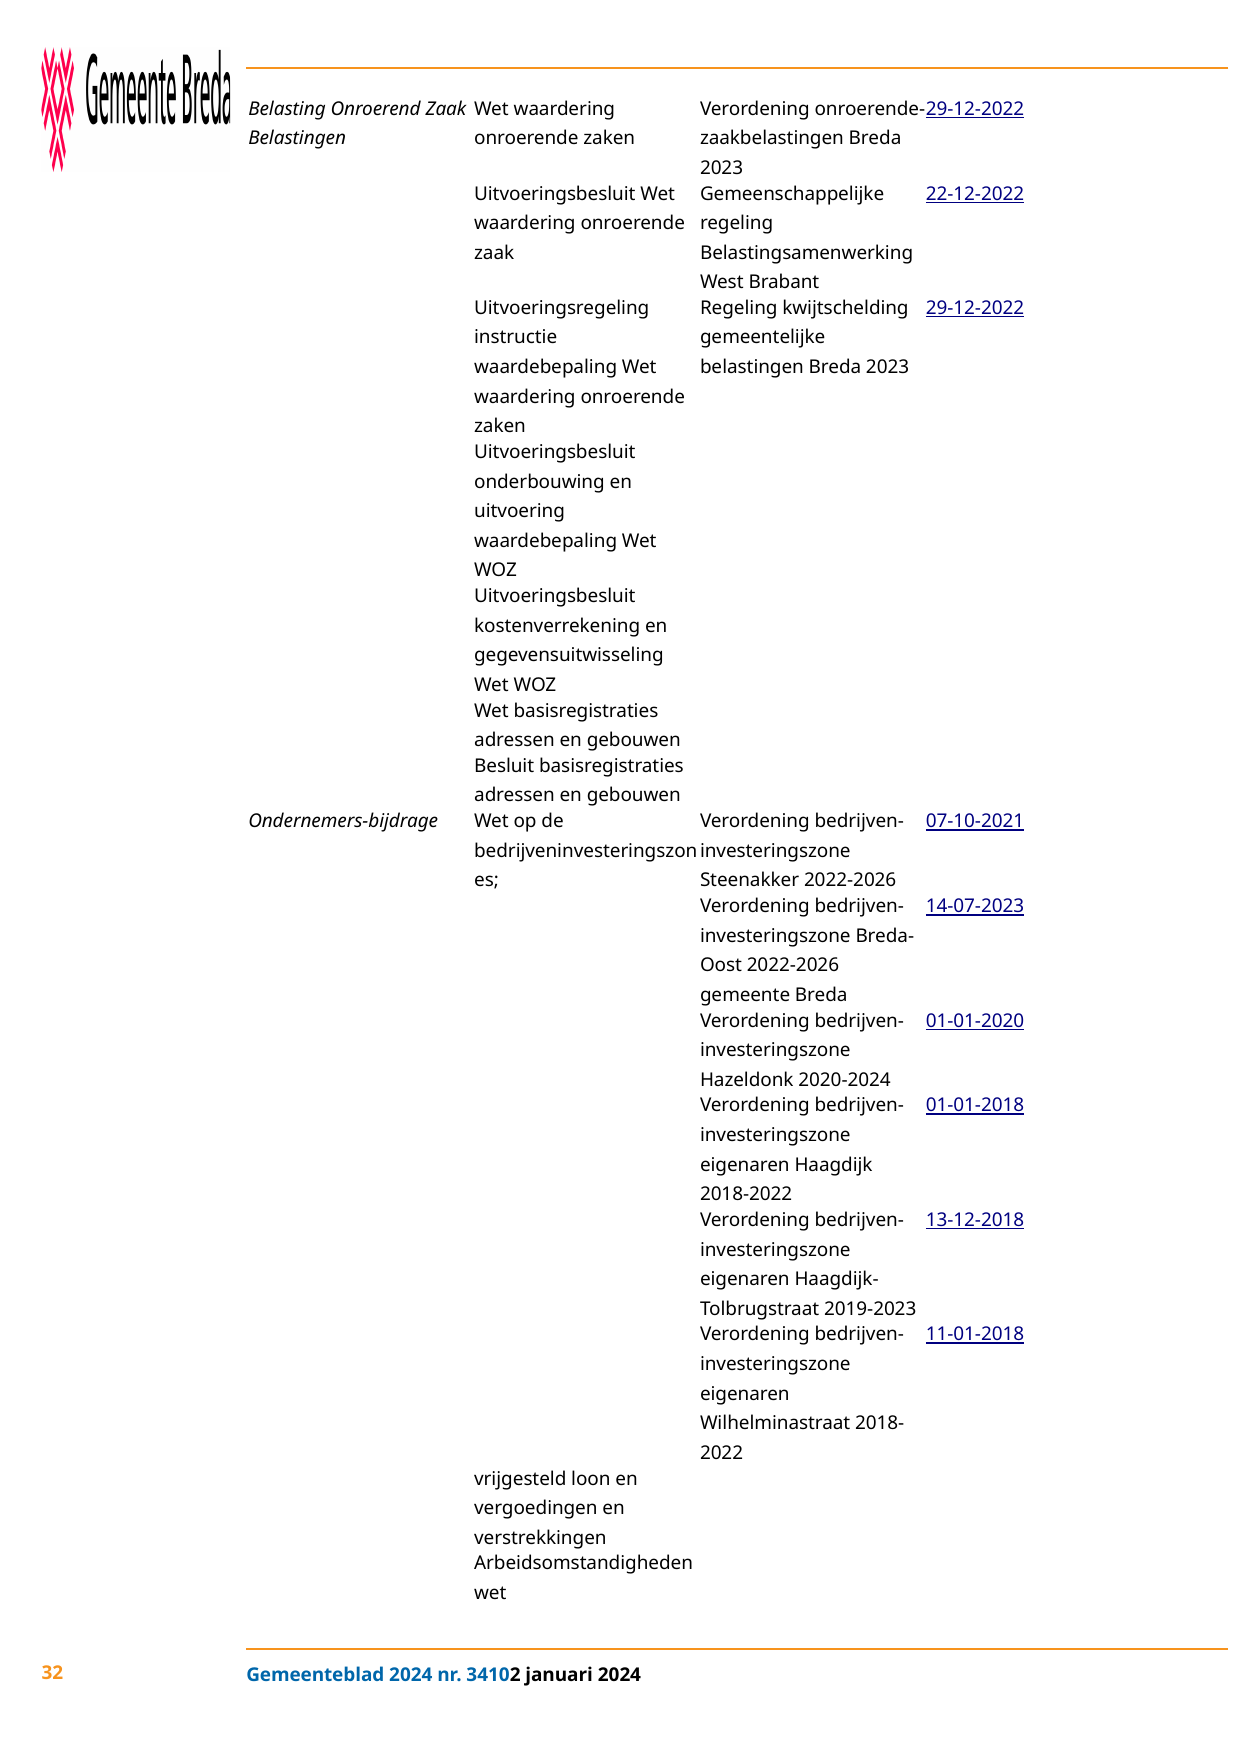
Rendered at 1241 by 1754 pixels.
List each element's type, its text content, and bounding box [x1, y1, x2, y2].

table_cell [248, 892, 474, 1007]
table_cell 11-01-2018 [926, 1321, 1152, 1465]
table_cell [248, 1092, 474, 1206]
table_cell Verordening bedrijven-investeringszone eigenaren Haagdijk-Tolbrugstraat 2019-2023 [700, 1206, 926, 1321]
table_cell [248, 697, 474, 752]
table_cell 01-01-2018 [926, 1092, 1152, 1206]
table_cell [248, 294, 474, 438]
table_cell [926, 752, 1152, 807]
table_cell [248, 752, 474, 807]
table_cell [700, 582, 926, 697]
table_cell Uitvoeringsbesluit onderbouwing en uitvoering waardebepaling Wet WOZ [474, 438, 700, 582]
table_cell [926, 438, 1152, 582]
table_cell [926, 1550, 1152, 1605]
table_header 29-12-2022 [926, 95, 1152, 180]
table_header Belasting Onroerend Zaak Belastingen [248, 95, 474, 180]
table_cell Verordening bedrijven-investeringszone eigenaren Wilhelminastraat 2018-2022 [700, 1321, 926, 1465]
table_cell Besluit basisregistraties adressen en gebouwen [474, 752, 700, 807]
table_cell Verordening bedrijven-investeringszone eigenaren Haagdijk 2018-2022 [700, 1092, 926, 1206]
picture [41, 47, 231, 172]
table_cell [248, 1007, 474, 1092]
table_cell 29-12-2022 [926, 294, 1152, 438]
table_cell Uitvoeringsregeling instructie waardebepaling Wet waardering onroerende zaken [474, 294, 700, 438]
table_cell 14-07-2023 [926, 892, 1152, 1007]
table_cell [700, 1550, 926, 1605]
table_cell [474, 1321, 700, 1465]
table_cell 07-10-2021 [926, 808, 1152, 892]
table_cell [248, 1465, 474, 1549]
table_cell [248, 1321, 474, 1465]
table_cell [248, 180, 474, 294]
table_cell Ondernemers-bijdrage [248, 808, 474, 892]
table_cell Verordening bedrijven-investeringszone Steenakker 2022-2026 [700, 808, 926, 892]
table_cell 13-12-2018 [926, 1206, 1152, 1321]
table_cell Wet op de bedrijveninvesteringszones; [474, 808, 700, 892]
table_cell [700, 1465, 926, 1549]
table_cell [248, 582, 474, 697]
table_header Verordening onroerende-zaakbelastingen Breda 2023 [700, 95, 926, 180]
table_cell Verordening bedrijven-investeringszone Hazeldonk 2020-2024 [700, 1007, 926, 1092]
table_cell [248, 438, 474, 582]
table_cell 01-01-2020 [926, 1007, 1152, 1092]
table_cell [700, 438, 926, 582]
table_cell Wet basisregistraties adressen en gebouwen [474, 697, 700, 752]
table_cell [926, 1465, 1152, 1549]
table_header Wet waardering onroerende zaken [474, 95, 700, 180]
table_cell [474, 1007, 700, 1092]
table_cell [248, 1550, 474, 1605]
table_cell Gemeenschappelijke regeling Belastingsamenwerking West Brabant [700, 180, 926, 294]
table_cell [700, 752, 926, 807]
table_cell 22-12-2022 [926, 180, 1152, 294]
table_cell Uitvoeringsbesluit kostenverrekening en gegevensuitwisseling Wet WOZ [474, 582, 700, 697]
table_cell vrijgesteld loon en vergoedingen en verstrekkingen [474, 1465, 700, 1549]
table_cell [926, 697, 1152, 752]
table_cell [474, 1206, 700, 1321]
table_cell [700, 697, 926, 752]
table_cell Regeling kwijtschelding gemeentelijke belastingen Breda 2023 [700, 294, 926, 438]
table_cell [248, 1206, 474, 1321]
table_cell Verordening bedrijven-investeringszone Breda-Oost 2022-2026 gemeente Breda [700, 892, 926, 1007]
table_cell [474, 892, 700, 1007]
table_cell Arbeidsomstandighedenwet [474, 1550, 700, 1605]
table_cell [926, 582, 1152, 697]
table_cell [474, 1092, 700, 1206]
table_cell Uitvoeringsbesluit Wet waardering onroerende zaak [474, 180, 700, 294]
